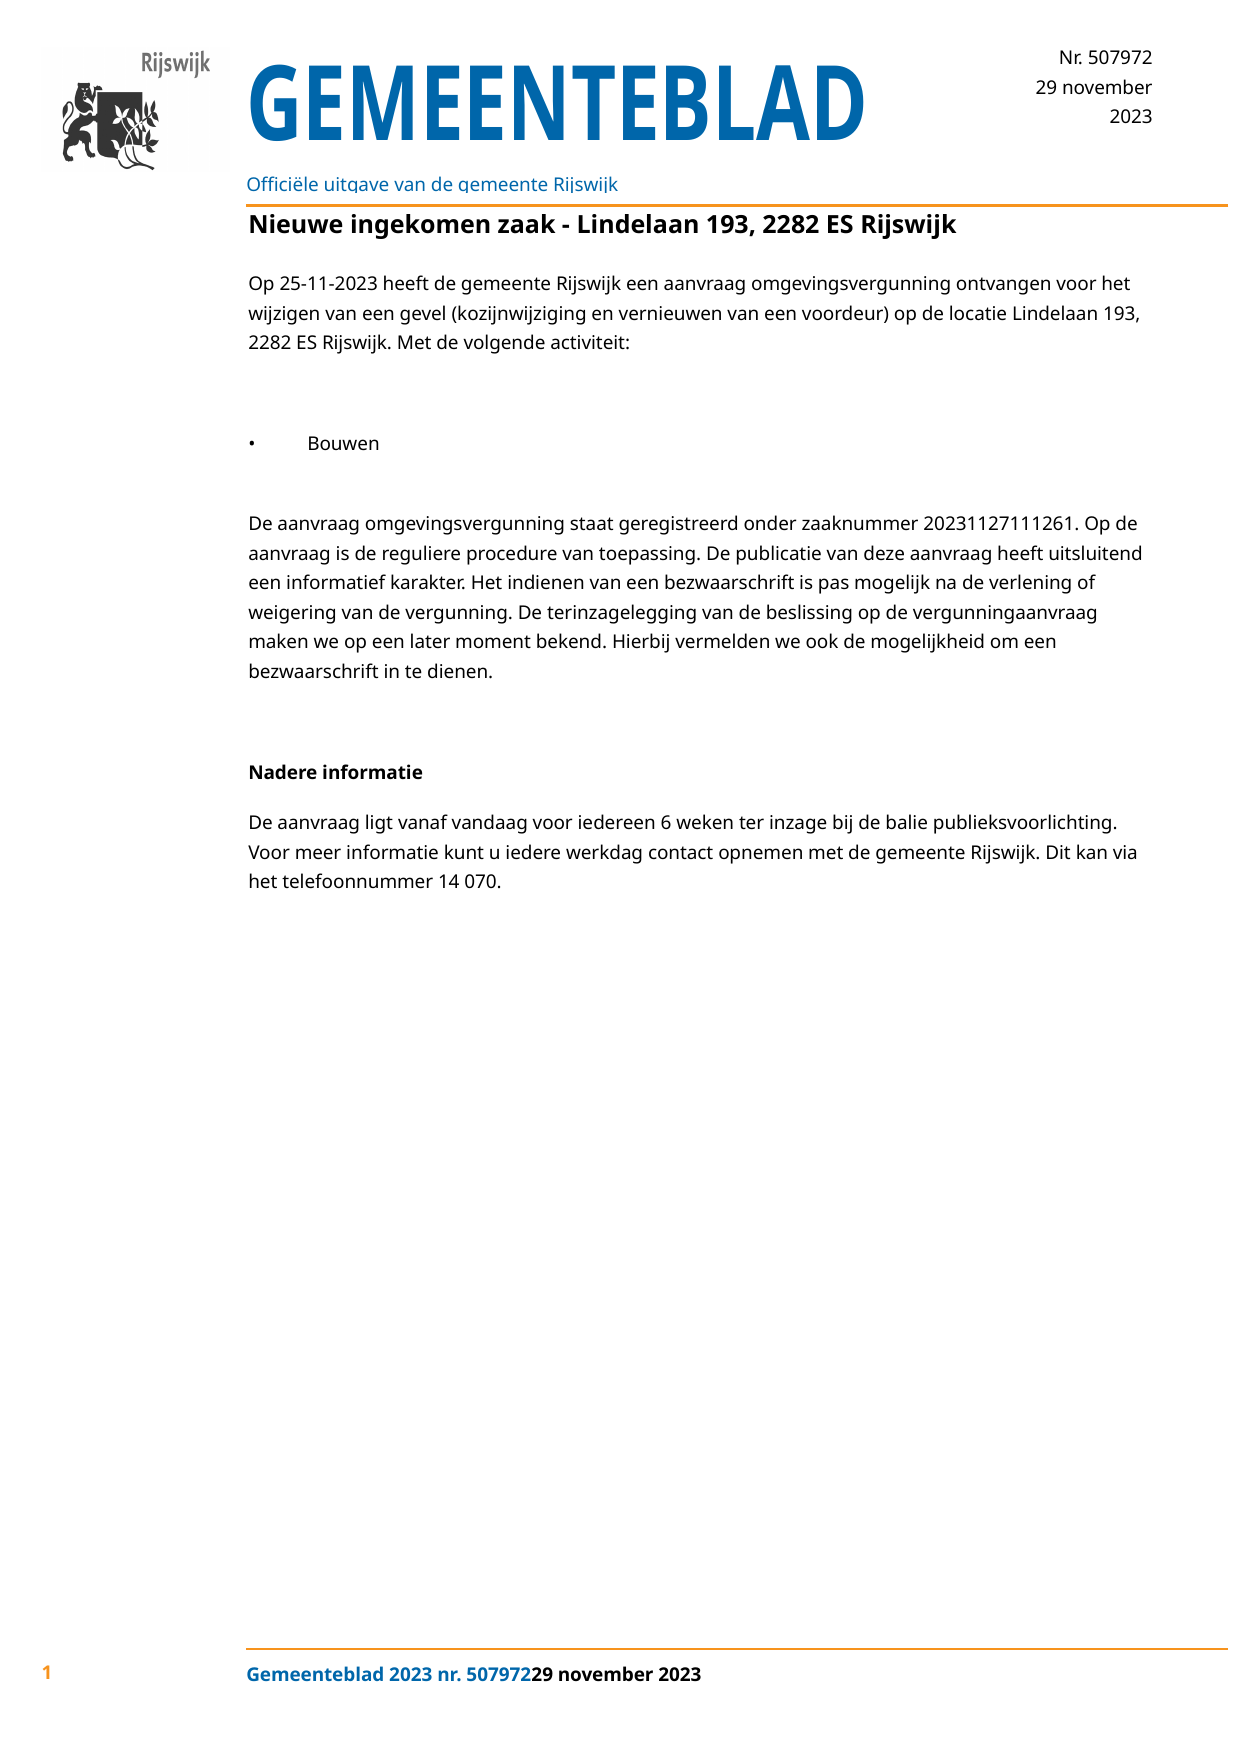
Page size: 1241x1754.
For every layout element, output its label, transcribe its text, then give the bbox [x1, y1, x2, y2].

list Bouwen [248, 430, 1152, 456]
text Nadere informatie [248, 759, 1152, 785]
text Op 25-11-2023 heeft de gemeente Rijswijk een aanvraag omgevingsvergunning ontvangen voor het wijzigen van een gevel (kozijnwijziging en vernieuwen van een voordeur) op de locatie Lindelaan 193, 2282 ES Rijswijk. Met de volgende activiteit: [248, 270, 1152, 355]
text De aanvraag ligt vanaf vandaag voor iedereen 6 weken ter inzage bij de balie publieksvoorlichting. Voor meer informatie kunt u iedere werkdag contact opnemen met de gemeente Rijswijk. Dit kan via het telefoonnummer 14 070. [248, 809, 1152, 894]
picture [41, 47, 231, 172]
text De aanvraag omgevingsvergunning staat geregistreerd onder zaaknummer 20231127111261. Op de aanvraag is de reguliere procedure van toepassing. De publicatie van deze aanvraag heeft uitsluitend een informatief karakter. Het indienen van een bezwaarschrift is pas mogelijk na de verlening of weigering van de vergunning. De terinzagelegging van de beslissing op de vergunningaanvraag maken we op een later moment bekend. Hierbij vermelden we ook de mogelijkheid om een bezwaarschrift in te dienen. [248, 510, 1152, 684]
text Nieuwe ingekomen zaak - Lindelaan 193, 2282 ES Rijswijk [248, 207, 1152, 241]
